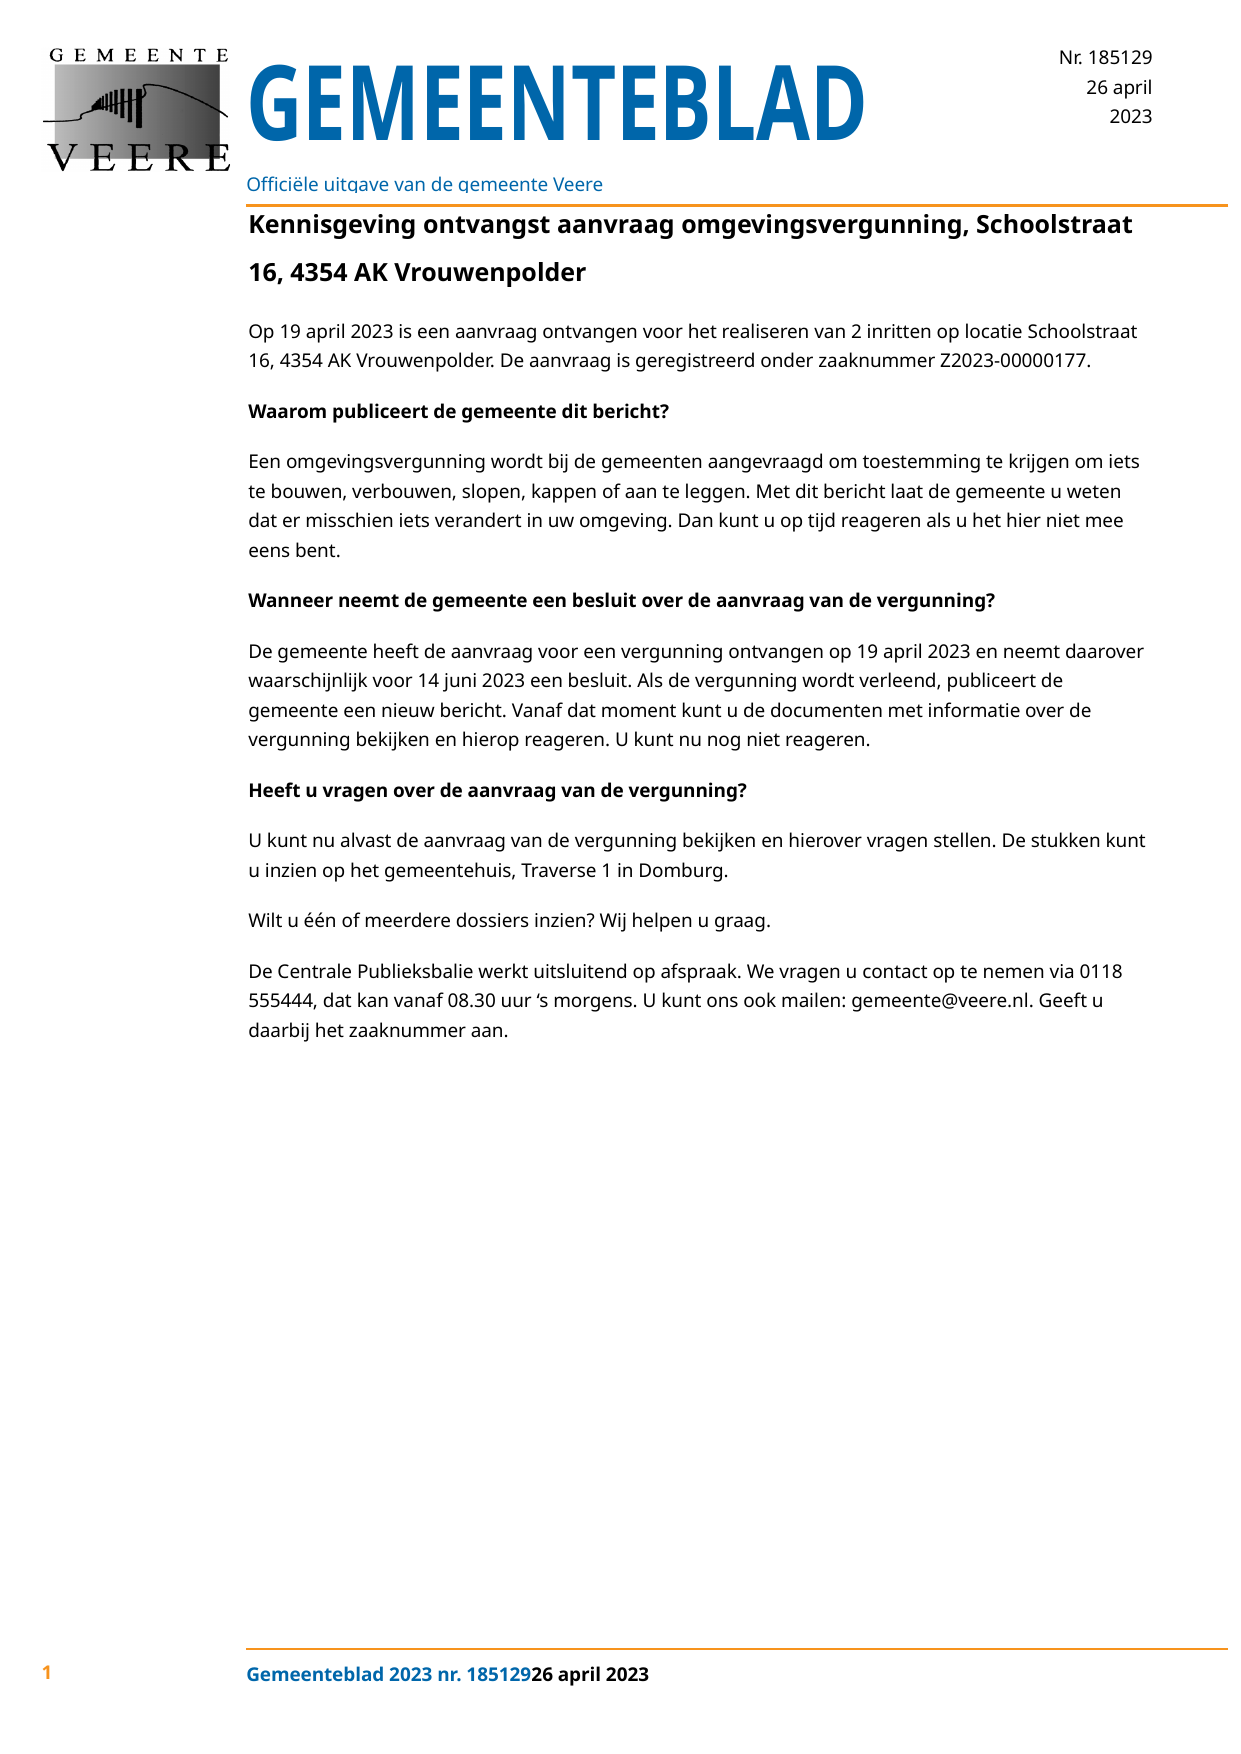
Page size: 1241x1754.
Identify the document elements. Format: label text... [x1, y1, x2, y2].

text U kunt nu alvast de aanvraag van de vergunning bekijken en hierover vragen stellen. De stukken kunt u inzien op het gemeentehuis, Traverse 1 in Domburg. [248, 827, 1152, 883]
text Wanneer neemt de gemeente een besluit over de aanvraag van de vergunning? [248, 587, 1152, 613]
text Wilt u één of meerdere dossiers inzien? Wij helpen u graag. [248, 907, 1152, 933]
text De gemeente heeft de aanvraag voor een vergunning ontvangen op 19 april 2023 en neemt daarover waarschijnlijk voor 14 juni 2023 een besluit. Als de vergunning wordt verleend, publiceert de gemeente een nieuw bericht. Vanaf dat moment kunt u de documenten met informatie over de vergunning bekijken en hierop reageren. U kunt nu nog niet reageren. [248, 638, 1152, 752]
text Een omgevingsvergunning wordt bij de gemeenten aangevraagd om toestemming te krijgen om iets te bouwen, verbouwen, slopen, kappen of aan te leggen. Met dit bericht laat de gemeente u weten dat er misschien iets verandert in uw omgeving. Dan kunt u op tijd reageren als u het hier niet mee eens bent. [248, 448, 1152, 563]
picture [41, 47, 231, 172]
text De Centrale Publieksbalie werkt uitsluitend op afspraak. We vragen u contact op te nemen via 0118 555444, dat kan vanaf 08.30 uur ‘s morgens. U kunt ons ook mailen: gemeente@veere.nl. Geeft u daarbij het zaaknummer aan. [248, 958, 1152, 1043]
text Kennisgeving ontvangst aanvraag omgevingsvergunning, Schoolstraat 16, 4354 AK Vrouwenpolder [248, 207, 1152, 288]
text Waarom publiceert de gemeente dit bericht? [248, 398, 1152, 424]
text Op 19 april 2023 is een aanvraag ontvangen voor het realiseren van 2 inritten op locatie Schoolstraat 16, 4354 AK Vrouwenpolder. De aanvraag is geregistreerd onder zaaknummer Z2023-00000177. [248, 318, 1152, 373]
text Heeft u vragen over de aanvraag van de vergunning? [248, 777, 1152, 803]
